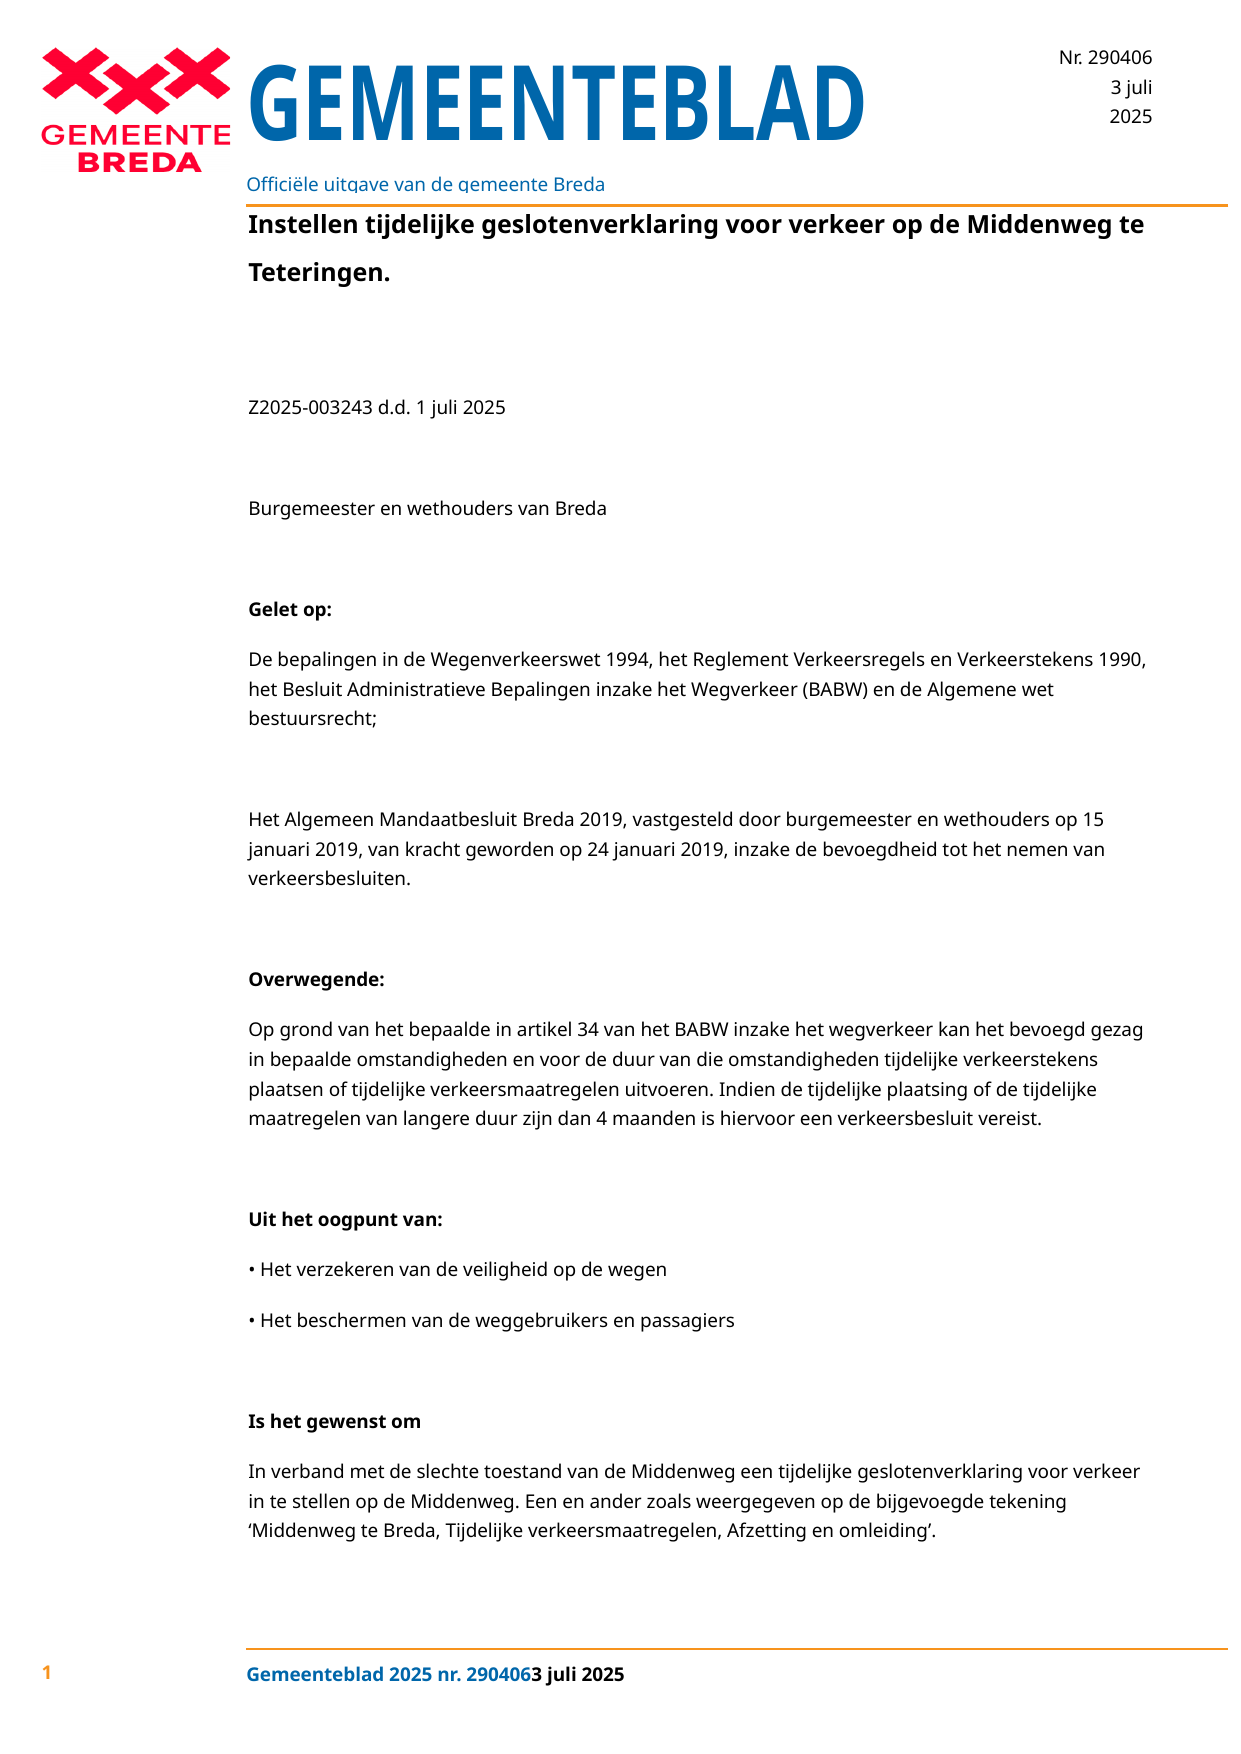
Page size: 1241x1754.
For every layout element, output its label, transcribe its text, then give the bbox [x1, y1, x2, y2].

text Burgemeester en wethouders van Breda [248, 495, 1152, 521]
text Gelet op: [248, 596, 1152, 621]
picture [41, 47, 231, 172]
text Het Algemeen Mandaatbesluit Breda 2019, vastgesteld door burgemeester en wethouders op 15 januari 2019, van kracht geworden op 24 januari 2019, inzake de bevoegdheid tot het nemen van verkeersbesluiten. [248, 806, 1152, 891]
text Overwegende: [248, 966, 1152, 992]
text De bepalingen in de Wegenverkeerswet 1994, het Reglement Verkeersregels en Verkeerstekens 1990, het Besluit Administratieve Bepalingen inzake het Wegverkeer (BABW) en de Algemene wet bestuursrecht; [248, 646, 1152, 731]
text • Het beschermen van de weggebruikers en passagiers [248, 1307, 1152, 1333]
text In verband met de slechte toestand van de Middenweg een tijdelijke geslotenverklaring voor verkeer in te stellen op de Middenweg. Een en ander zoals weergegeven op de bijgevoegde tekening ‘Middenweg te Breda, Tijdelijke verkeersmaatregelen, Afzetting en omleiding’. [248, 1458, 1152, 1543]
text Uit het oogpunt van: [248, 1206, 1152, 1232]
text Instellen tijdelijke geslotenverklaring voor verkeer op de Middenweg te Teteringen. [248, 207, 1152, 288]
text Z2025-003243 d.d. 1 juli 2025 [248, 394, 1152, 420]
text • Het verzekeren van de veiligheid op de wegen [248, 1257, 1152, 1282]
text Is het gewenst om [248, 1408, 1152, 1433]
text Op grond van het bepaalde in artikel 34 van het BABW inzake het wegverkeer kan het bevoegd gezag in bepaalde omstandigheden en voor de duur van die omstandigheden tijdelijke verkeerstekens plaatsen of tijdelijke verkeersmaatregelen uitvoeren. Indien de tijdelijke plaatsing of de tijdelijke maatregelen van langere duur zijn dan 4 maanden is hiervoor een verkeersbesluit vereist. [248, 1017, 1152, 1131]
